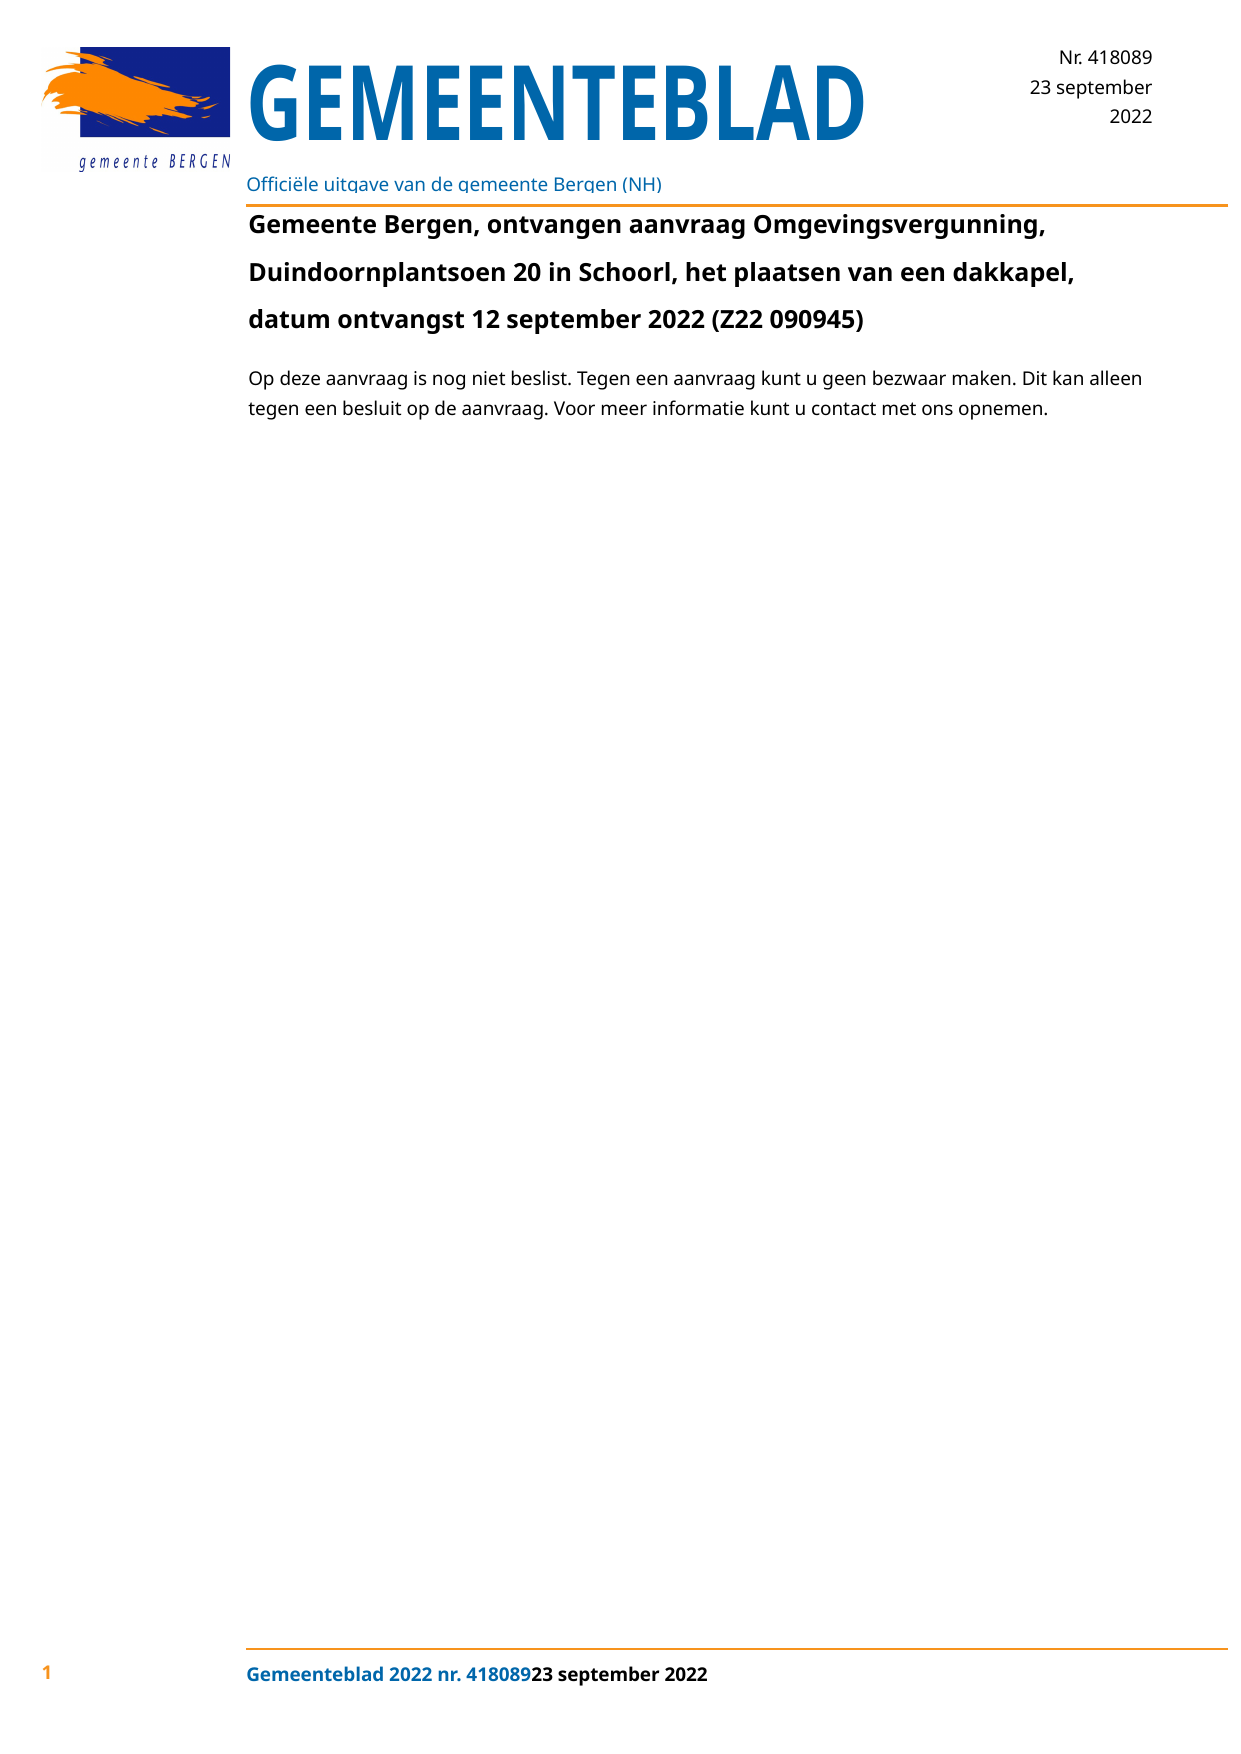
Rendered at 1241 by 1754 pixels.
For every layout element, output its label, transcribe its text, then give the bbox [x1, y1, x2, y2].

text Gemeente Bergen, ontvangen aanvraag Omgevingsvergunning, Duindoornplantsoen 20 in Schoorl, het plaatsen van een dakkapel, datum ontvangst 12 september 2022 (Z22 090945) [248, 207, 1152, 336]
picture [41, 47, 231, 172]
text Op deze aanvraag is nog niet beslist. Tegen een aanvraag kunt u geen bezwaar maken. Dit kan alleen tegen een besluit op de aanvraag. Voor meer informatie kunt u contact met ons opnemen. [248, 366, 1152, 421]
